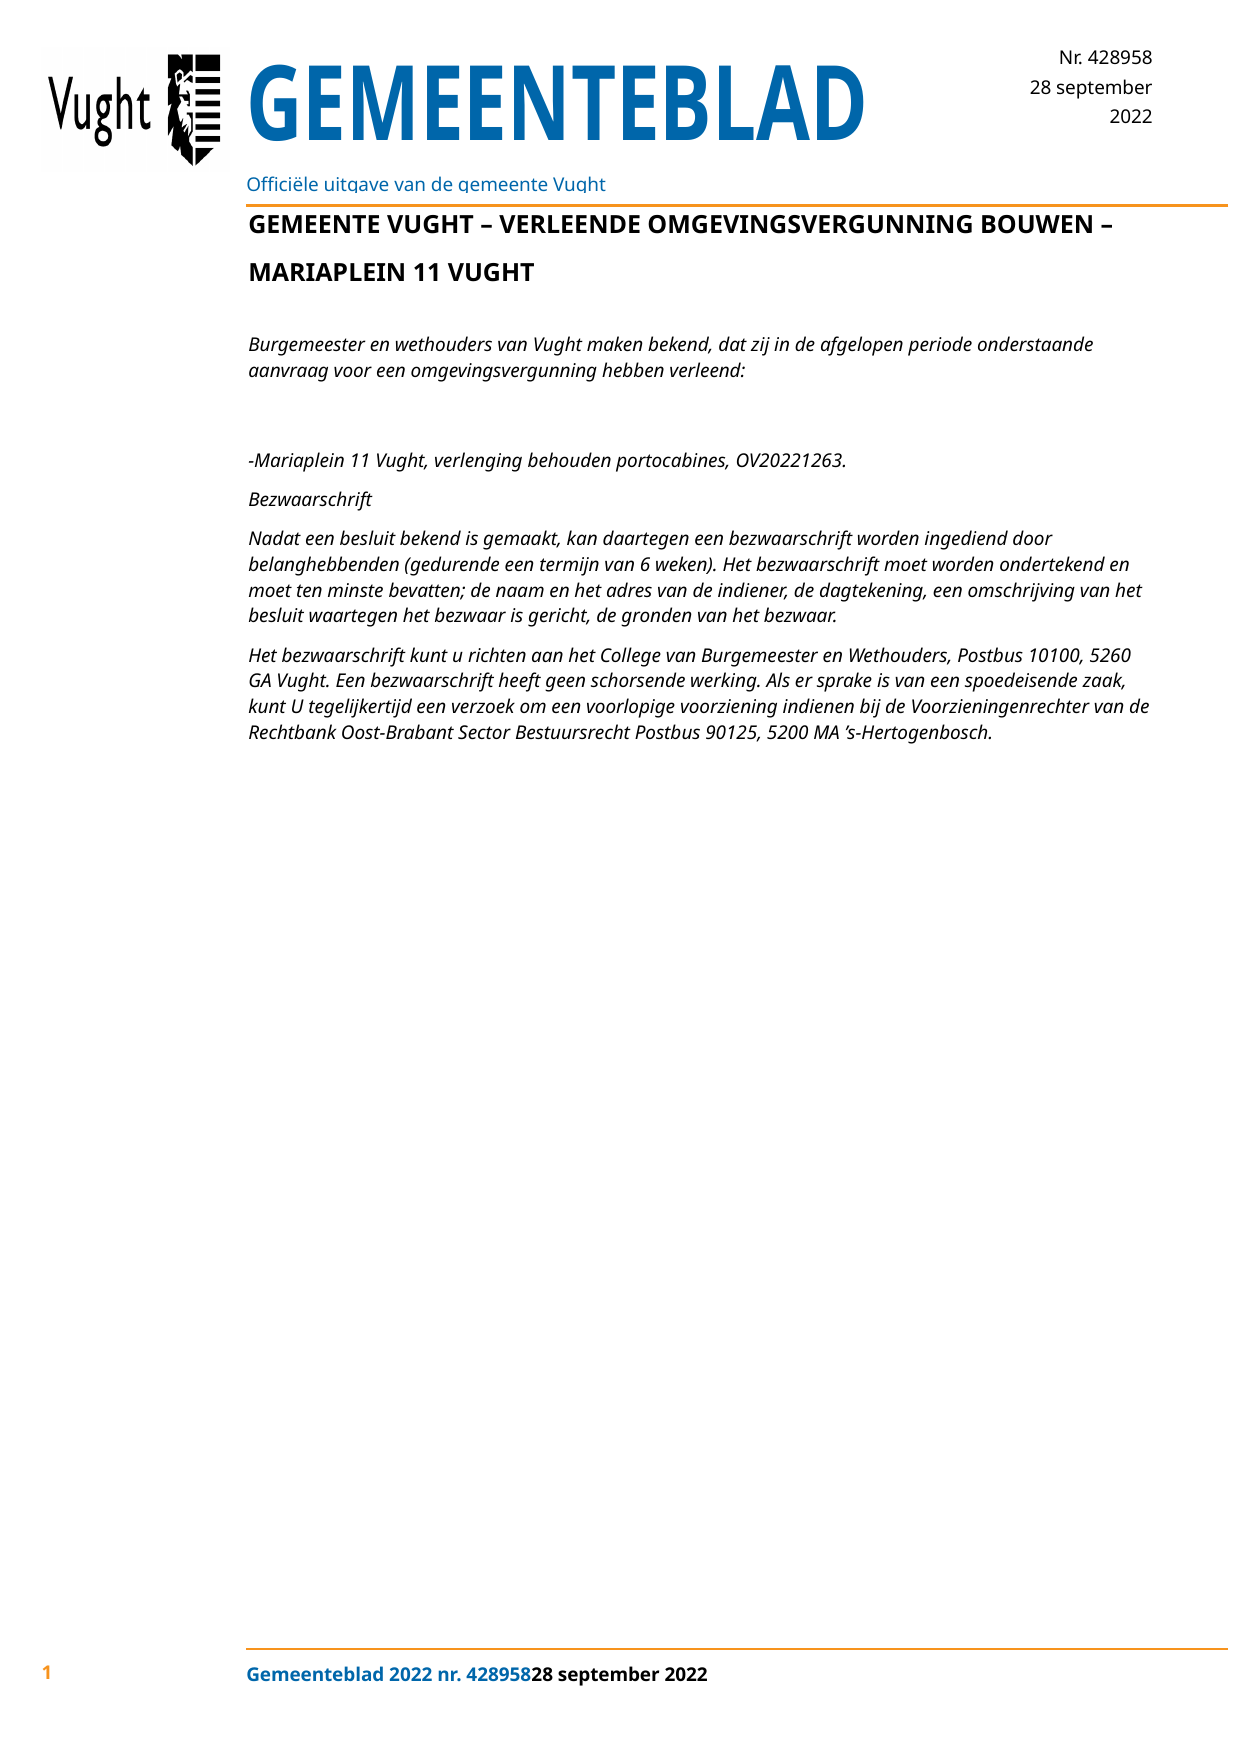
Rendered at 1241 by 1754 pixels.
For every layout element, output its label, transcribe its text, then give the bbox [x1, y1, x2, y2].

picture [41, 47, 231, 172]
text Bezwaarschrift [248, 486, 1152, 512]
text Nadat een besluit bekend is gemaakt, kan daartegen een bezwaarschrift worden ingediend door belanghebbenden (gedurende een termijn van 6 weken). Het bezwaarschrift moet worden ondertekend en moet ten minste bevatten; de naam en het adres van de indiener, de dagtekening, een omschrijving van het besluit waartegen het bezwaar is gericht, de gronden van het bezwaar. [248, 525, 1152, 628]
text Burgemeester en wethouders van Vught maken bekend, dat zij in de afgelopen periode onderstaande aanvraag voor een omgevingsvergunning hebben verleend: [248, 331, 1152, 383]
text Het bezwaarschrift kunt u richten aan het College van Burgemeester en Wethouders, Postbus 10100, 5260 GA Vught. Een bezwaarschrift heeft geen schorsende werking. Als er sprake is van een spoedeisende zaak, kunt U tegelijkertijd een verzoek om een voorlopige voorziening indienen bij de Voorzieningenrechter van de Rechtbank Oost-Brabant Sector Bestuursrecht Postbus 90125, 5200 MA ’s-Hertogenbosch. [248, 642, 1152, 745]
text GEMEENTE VUGHT – VERLEENDE OMGEVINGSVERGUNNING BOUWEN –MARIAPLEIN 11 VUGHT [248, 207, 1152, 288]
text -Mariaplein 11 Vught, verlenging behouden portocabines, OV20221263. [248, 447, 1152, 473]
